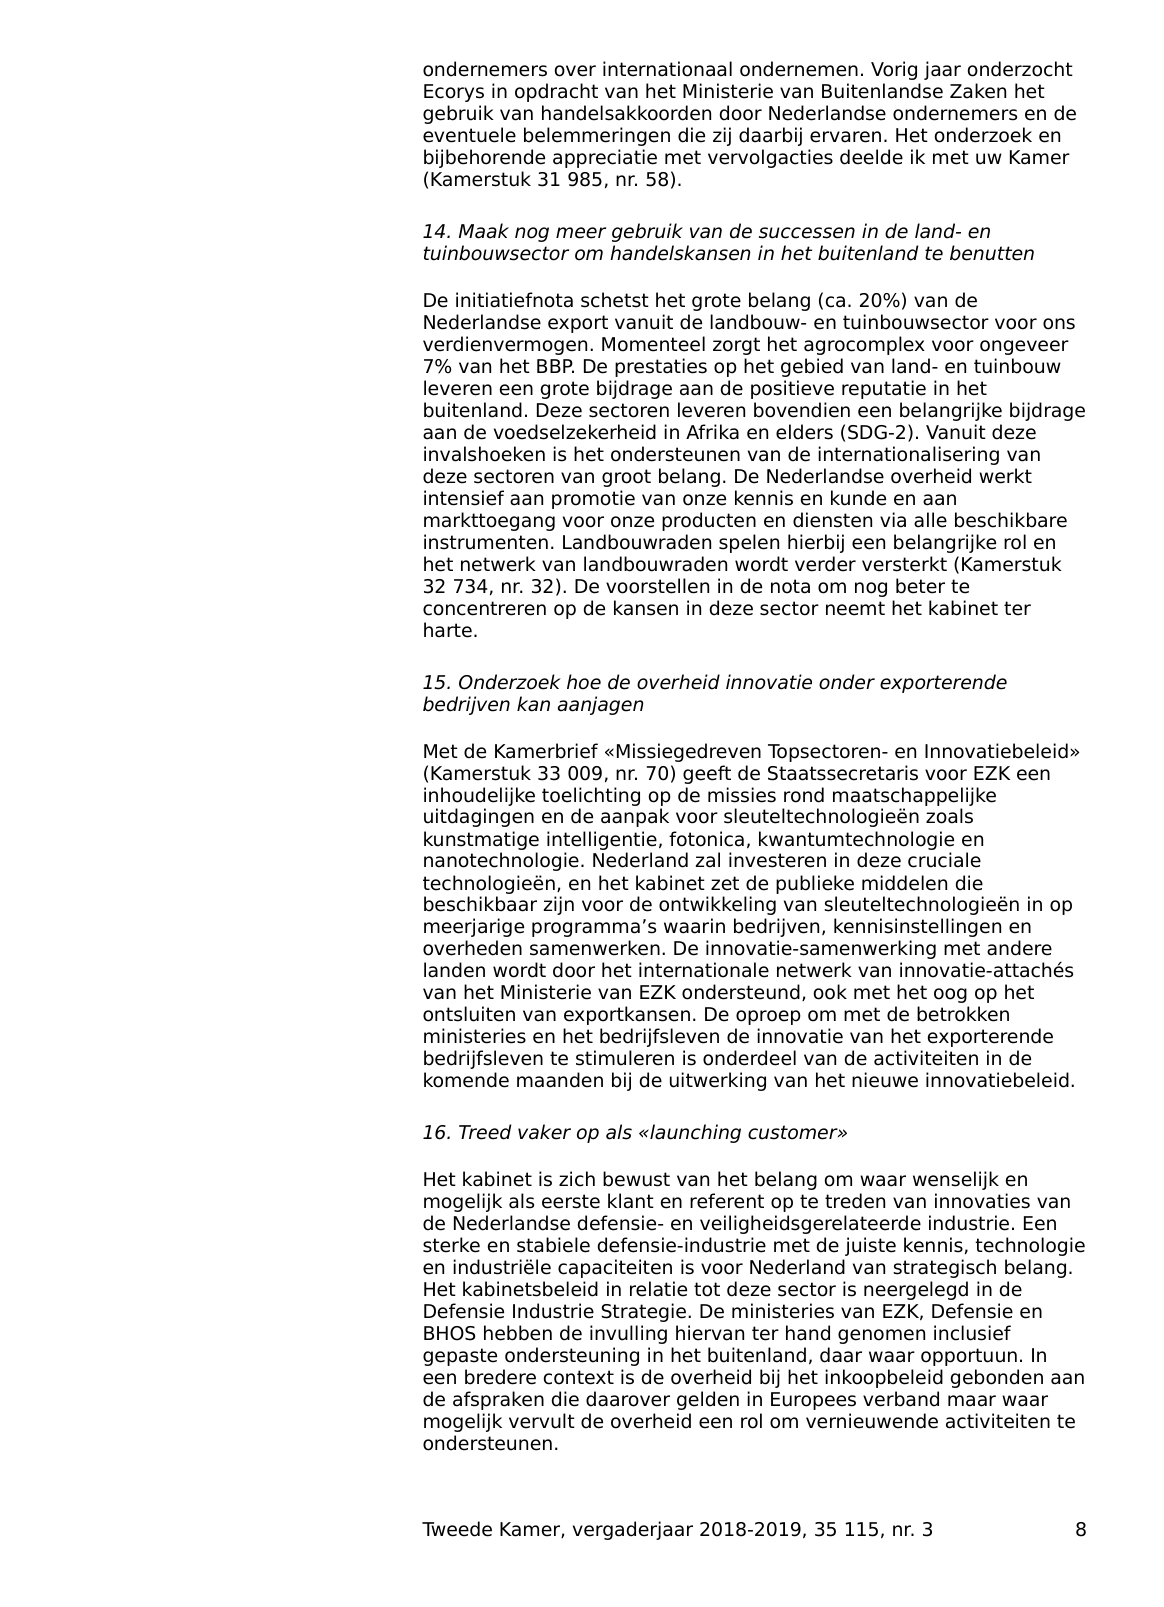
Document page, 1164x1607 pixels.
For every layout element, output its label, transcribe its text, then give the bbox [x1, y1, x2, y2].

subtitle 15. Onderzoek hoe de overheid innovatie onder exporterende bedrijven kan aanjagen [422, 672, 1087, 716]
text De initiatiefnota schetst het grote belang (ca. 20%) van de Nederlandse export vanuit de landbouw- en tuinbouwsector voor ons verdienvermogen. Momenteel zorgt het agrocomplex voor ongeveer 7% van het BBP. De prestaties op het gebied van land- en tuinbouw leveren een grote bijdrage aan de positieve reputatie in het buitenland. Deze sectoren leveren bovendien een belangrijke bijdrage aan de voedselzekerheid in Afrika en elders (SDG-2). Vanuit deze invalshoeken is het ondersteunen van de internationalisering van deze sectoren van groot belang. De Nederlandse overheid werkt intensief aan promotie van onze kennis en kunde en aan markttoegang voor onze producten en diensten via alle beschikbare instrumenten. Landbouwraden spelen hierbij een belangrijke rol en het netwerk van landbouwraden wordt verder versterkt (Kamerstuk 32 734, nr. 32). De voorstellen in de nota om nog beter te concentreren op de kansen in deze sector neemt het kabinet ter harte. [422, 290, 1087, 642]
subtitle 14. Maak nog meer gebruik van de successen in de land- en tuinbouwsector om handelskansen in het buitenland te benutten [422, 221, 1087, 265]
text Het kabinet is zich bewust van het belang om waar wenselijk en mogelijk als eerste klant en referent op te treden van innovaties van de Nederlandse defensie- en veiligheidsgerelateerde industrie. Een sterke en stabiele defensie-industrie met de juiste kennis, technologie en industriële capaciteiten is voor Nederland van strategisch belang. Het kabinetsbeleid in relatie tot deze sector is neergelegd in de Defensie Industrie Strategie. De ministeries van EZK, Defensie en BHOS hebben de invulling hiervan ter hand genomen inclusief gepaste ondersteuning in het buitenland, daar waar opportuun. In een bredere context is de overheid bij het inkoopbeleid gebonden aan de afspraken die daarover gelden in Europees verband maar waar mogelijk vervult de overheid een rol om vernieuwende activiteiten te ondersteunen. [422, 1169, 1087, 1455]
subtitle 16. Treed vaker op als «launching customer» [422, 1122, 1087, 1144]
text Met de Kamerbrief «Missiegedreven Topsectoren- en Innovatiebeleid» (Kamerstuk 33 009, nr. 70) geeft de Staatssecretaris voor EZK een inhoudelijke toelichting op de missies rond maatschappelijke uitdagingen en de aanpak voor sleuteltechnologieën zoals kunstmatige intelligentie, fotonica, kwantumtechnologie en nanotechnologie. Nederland zal investeren in deze cruciale technologieën, en het kabinet zet de publieke middelen die beschikbaar zijn voor de ontwikkeling van sleuteltechnologieën in op meerjarige programma’s waarin bedrijven, kennisinstellingen en overheden samenwerken. De innovatie-samenwerking met andere landen wordt door het internationale netwerk van innovatie-attachés van het Ministerie van EZK ondersteund, ook met het oog op het ontsluiten van exportkansen. De oproep om met de betrokken ministeries en het bedrijfsleven de innovatie van het exporterende bedrijfsleven te stimuleren is onderdeel van de activiteiten in de komende maanden bij de uitwerking van het nieuwe innovatiebeleid. [422, 741, 1087, 1092]
text ondernemers over internationaal ondernemen. Vorig jaar onderzocht Ecorys in opdracht van het Ministerie van Buitenlandse Zaken het gebruik van handelsakkoorden door Nederlandse ondernemers en de eventuele belemmeringen die zij daarbij ervaren. Het onderzoek en bijbehorende appreciatie met vervolgacties deelde ik met uw Kamer (Kamerstuk 31 985, nr. 58). [422, 59, 1087, 191]
